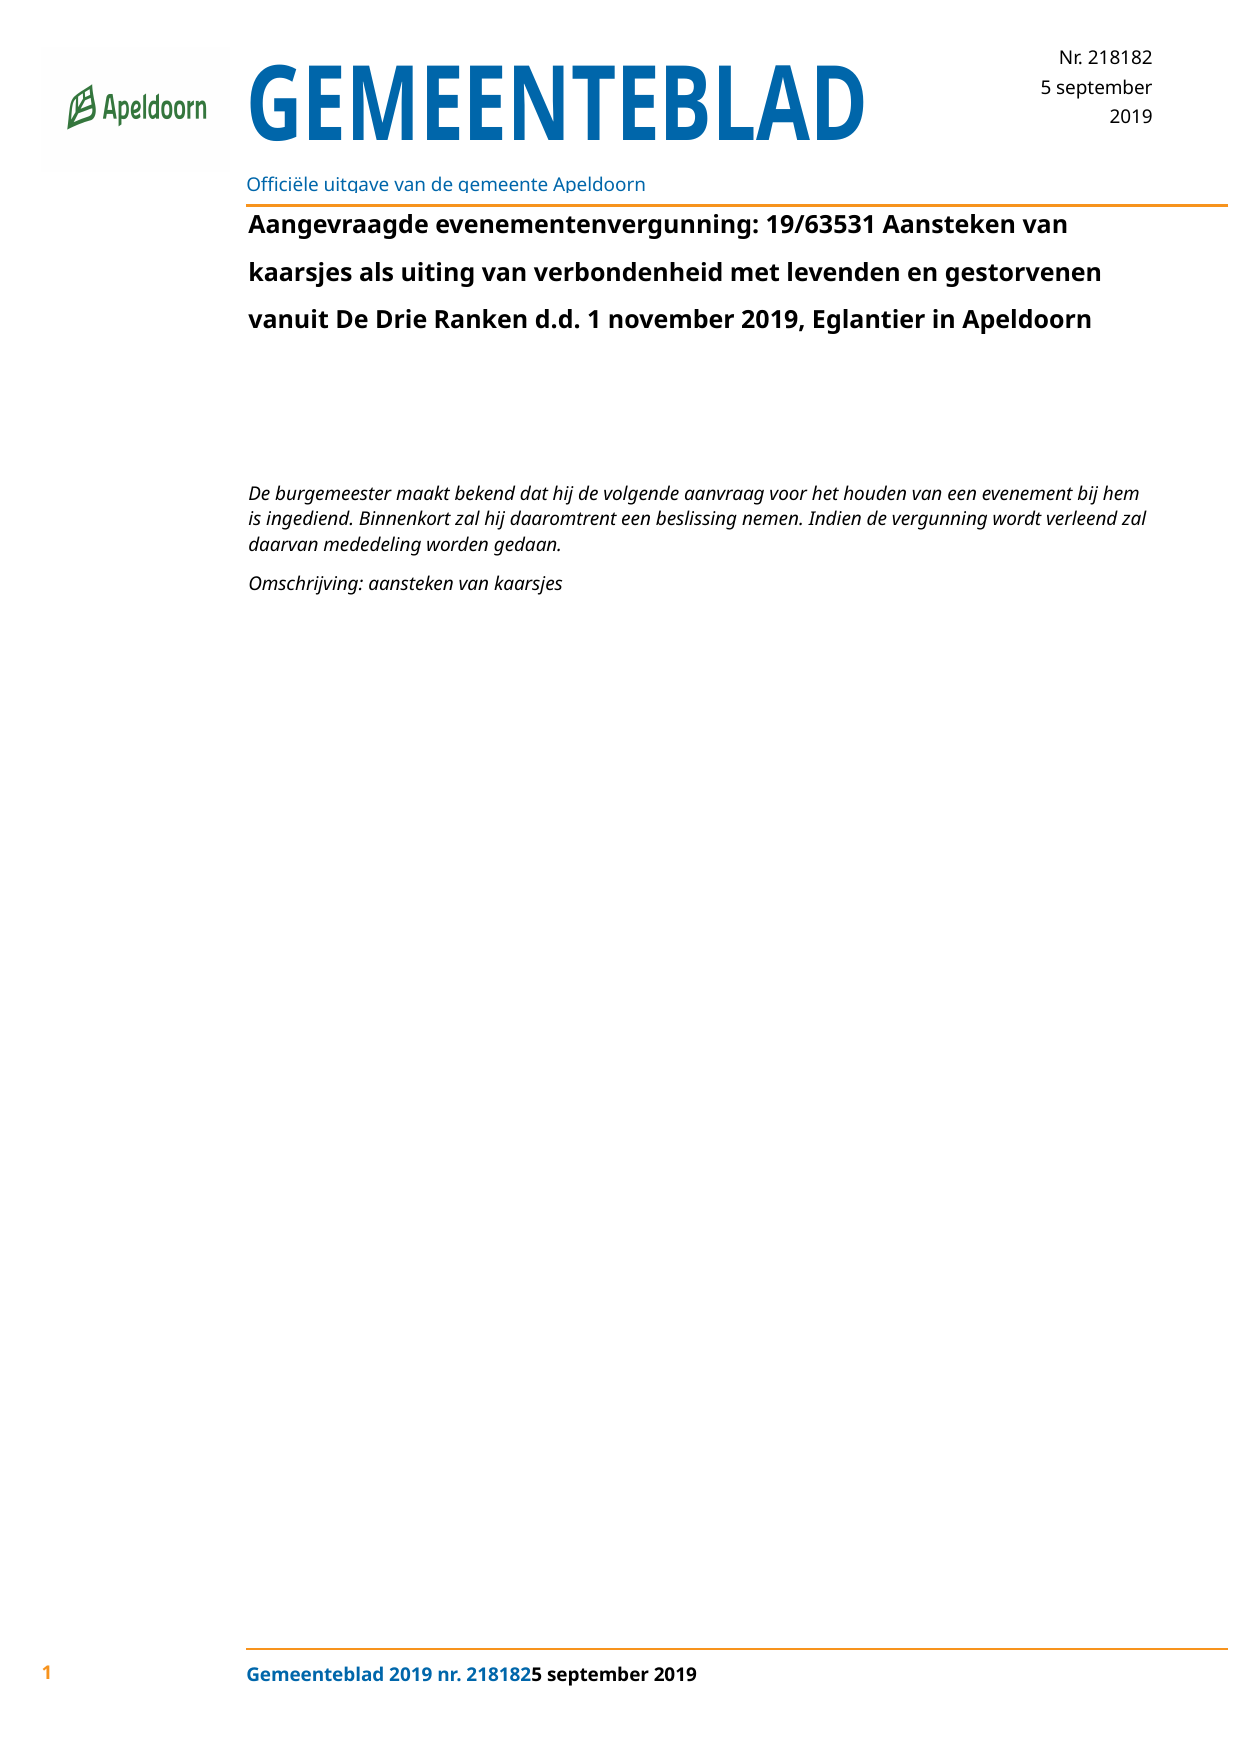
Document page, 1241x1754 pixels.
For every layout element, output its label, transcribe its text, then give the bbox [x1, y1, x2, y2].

text Aangevraagde evenementenvergunning: 19/63531 Aansteken van kaarsjes als uiting van verbondenheid met levenden en gestorvenen vanuit De Drie Ranken d.d. 1 november 2019, Eglantier in Apeldoorn [248, 207, 1152, 336]
text De burgemeester maakt bekend dat hij de volgende aanvraag voor het houden van een evenement bij hem is ingediend. Binnenkort zal hij daaromtrent een beslissing nemen. Indien de vergunning wordt verleend zal daarvan mededeling worden gedaan. [248, 480, 1152, 557]
text Omschrijving: aansteken van kaarsjes [248, 571, 1152, 596]
picture [41, 47, 231, 172]
